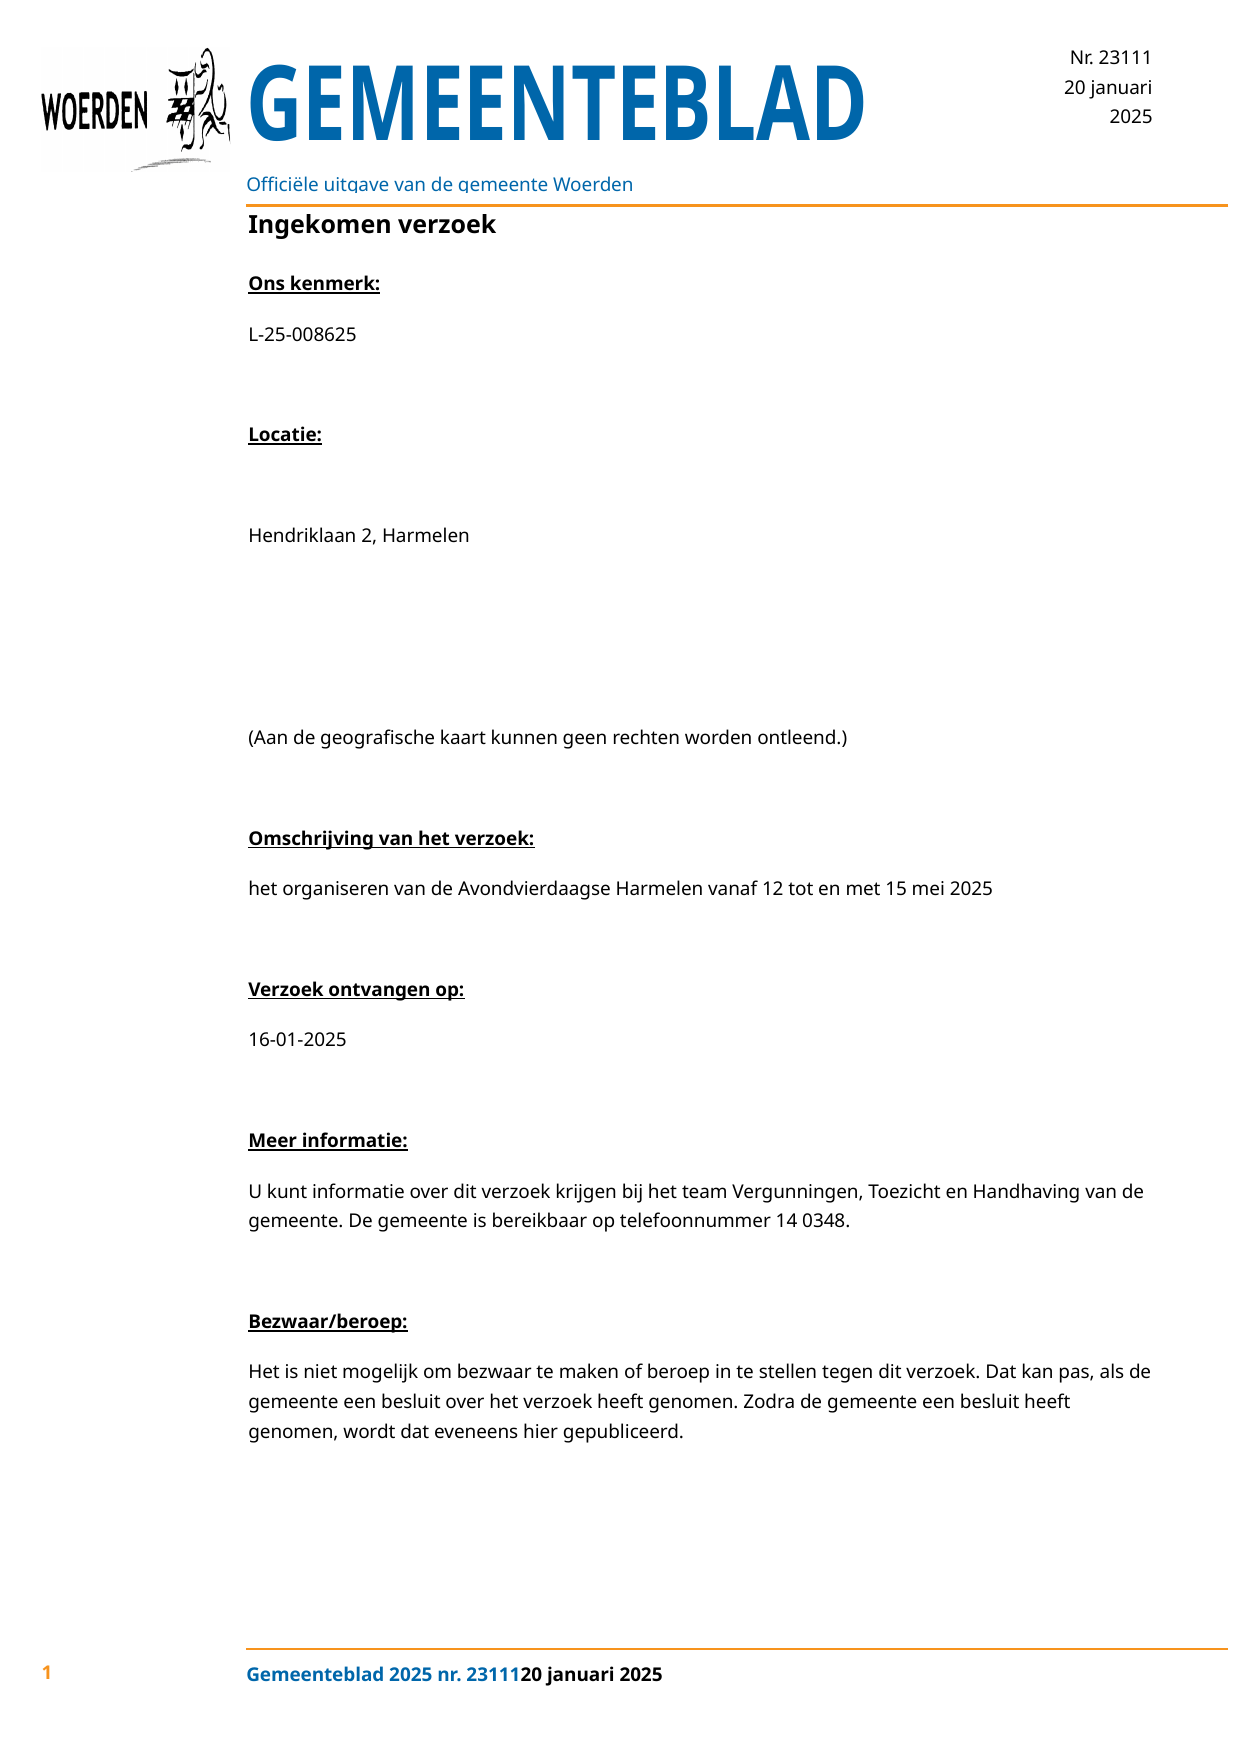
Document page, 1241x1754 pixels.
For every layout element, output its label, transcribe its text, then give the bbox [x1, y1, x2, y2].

text L-25-008625 [248, 321, 1152, 346]
text 16-01-2025 [248, 1027, 1152, 1052]
text Verzoek ontvangen op: [248, 976, 1152, 1002]
text Meer informatie: [248, 1127, 1152, 1153]
text Het is niet mogelijk om bezwaar te maken of beroep in te stellen tegen dit verzoek. Dat kan pas, als de gemeente een besluit over het verzoek heeft genomen. Zodra de gemeente een besluit heeft genomen, wordt dat eveneens hier gepubliceerd. [248, 1359, 1152, 1443]
text Omschrijving van het verzoek: [248, 825, 1152, 851]
text Ons kenmerk: [248, 270, 1152, 296]
text Hendriklaan 2, Harmelen [248, 522, 1152, 548]
text Bezwaar/beroep: [248, 1308, 1152, 1334]
text het organiseren van de Avondvierdaagse Harmelen vanaf 12 tot en met 15 mei 2025 [248, 875, 1152, 901]
picture [41, 47, 231, 172]
text U kunt informatie over dit verzoek krijgen bij het team Vergunningen, Toezicht en Handhaving van de gemeente. De gemeente is bereikbaar op telefoonnummer 14 0348. [248, 1178, 1152, 1233]
text Ingekomen verzoek [248, 207, 1152, 241]
text Locatie: [248, 422, 1152, 447]
text (Aan de geografische kaart kunnen geen rechten worden ontleend.) [248, 724, 1152, 750]
